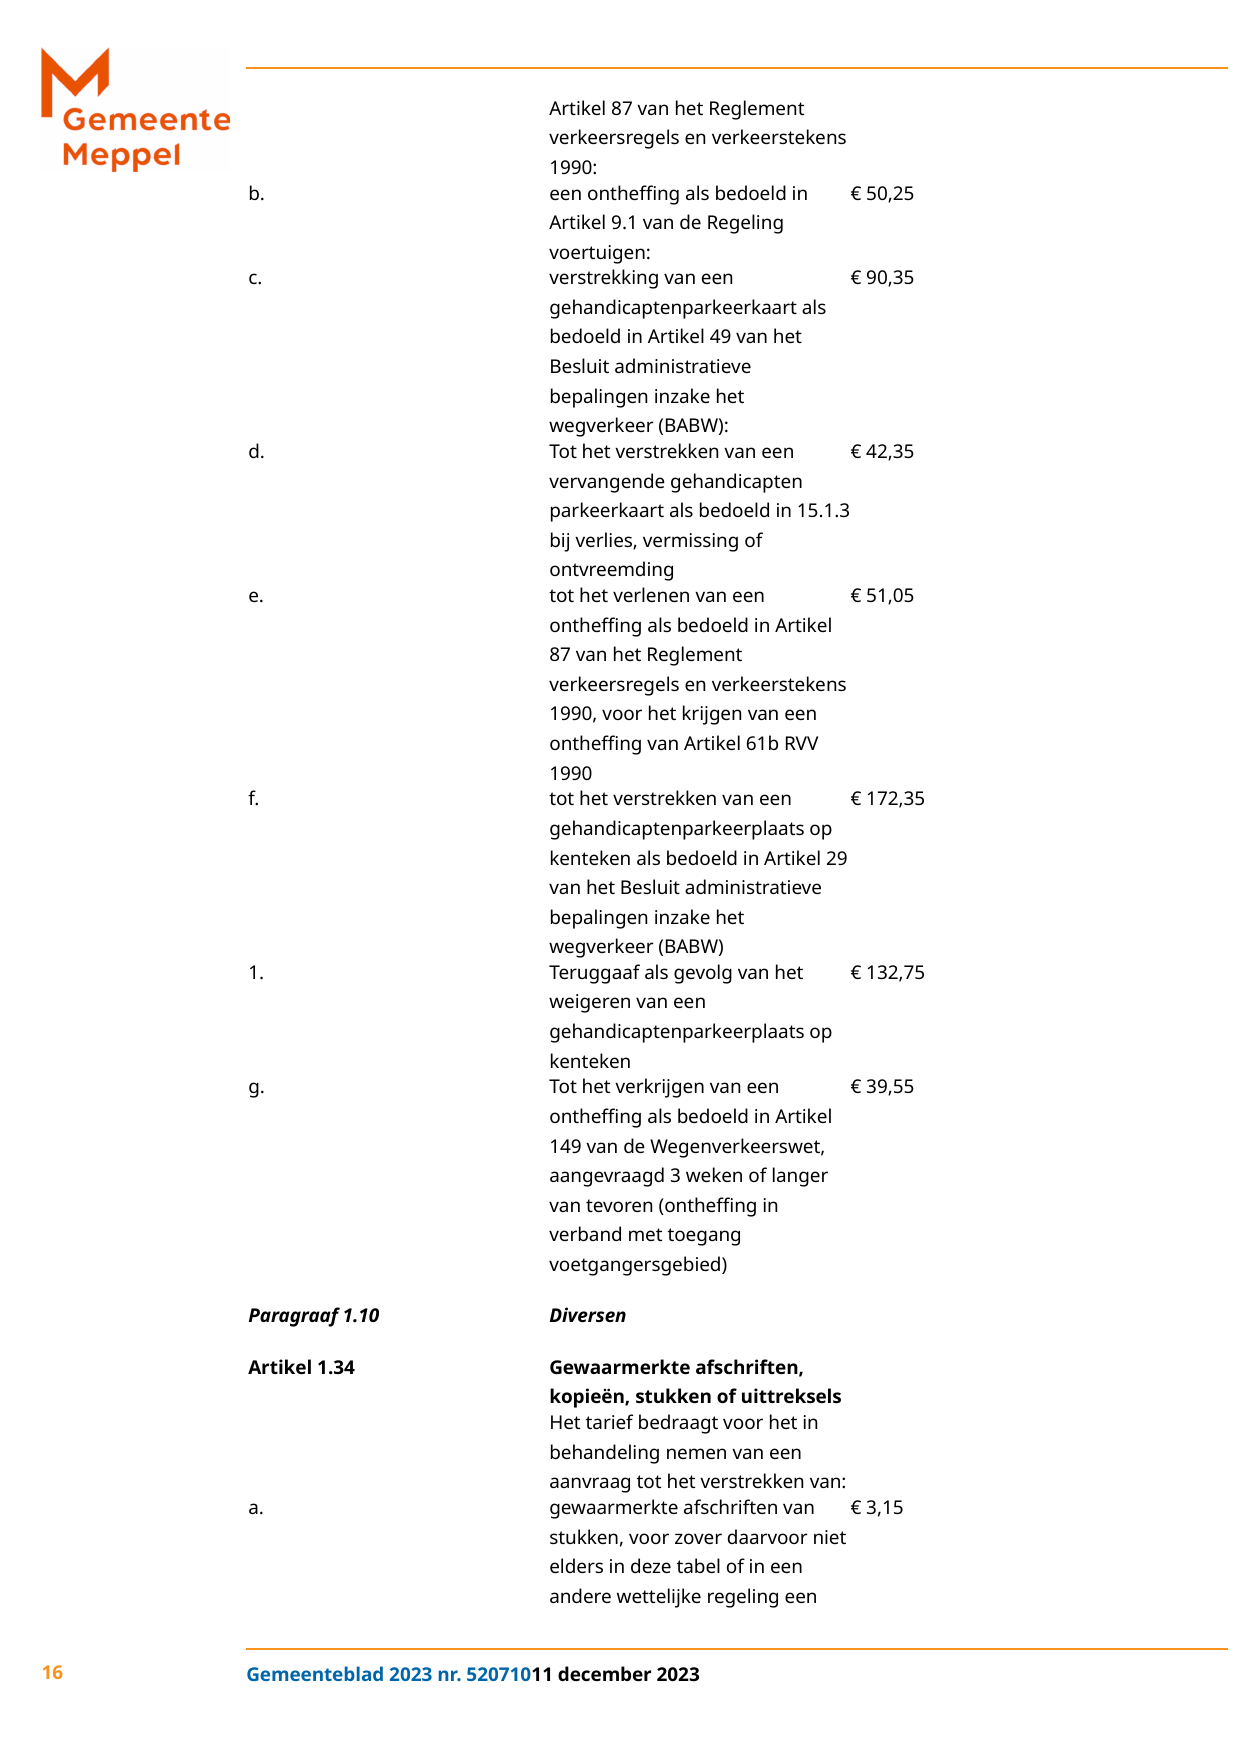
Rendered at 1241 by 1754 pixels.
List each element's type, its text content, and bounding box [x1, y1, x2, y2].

table_cell Artikel 87 van het Reglement verkeersregels en verkeerstekens 1990: [549, 95, 850, 180]
table_cell [850, 1328, 1152, 1354]
table_cell € 90,35 [850, 265, 1152, 438]
table_cell gewaarmerkte afschriften van stukken, voor zover daarvoor niet elders in deze tabel of in een andere wettelijke regeling een [549, 1494, 850, 1609]
table_cell g. [248, 1074, 549, 1277]
table_cell [850, 1354, 1152, 1409]
table_cell Het tarief bedraagt voor het in behandeling nemen van een aanvraag tot het verstrekken van: [549, 1409, 850, 1494]
table_cell € 172,35 [850, 786, 1152, 959]
table_cell [248, 1328, 549, 1354]
table_cell 1. [248, 959, 549, 1074]
picture [41, 47, 231, 172]
table_cell Gewaarmerkte afschriften, kopieën, stukken of uittreksels [549, 1354, 850, 1409]
table_cell tot het verstrekken van een gehandicaptenparkeerplaats op kenteken als bedoeld in Artikel 29 van het Besluit administratieve bepalingen inzake het wegverkeer (BABW) [549, 786, 850, 959]
table_cell [850, 1409, 1152, 1494]
table_cell [850, 95, 1152, 180]
table_cell [850, 1303, 1152, 1328]
table_cell [248, 95, 549, 180]
table_cell € 39,55 [850, 1074, 1152, 1277]
table_cell verstrekking van een gehandicaptenparkeerkaart als bedoeld in Artikel 49 van het Besluit administratieve bepalingen inzake het wegverkeer (BABW): [549, 265, 850, 438]
table_cell tot het verlenen van een ontheffing als bedoeld in Artikel 87 van het Reglement verkeersregels en verkeerstekens 1990, voor het krijgen van een ontheffing van Artikel 61b RVV 1990 [549, 582, 850, 786]
table_cell Artikel 1.34 [248, 1354, 549, 1409]
table_cell c. [248, 265, 549, 438]
table_cell € 42,35 [850, 438, 1152, 582]
table_cell € 50,25 [850, 180, 1152, 264]
table_cell e. [248, 582, 549, 786]
table_cell € 51,05 [850, 582, 1152, 786]
table_cell [549, 1328, 850, 1354]
table_cell Paragraaf 1.10 [248, 1303, 549, 1328]
table_cell [549, 1277, 850, 1303]
table_cell € 3,15 [850, 1494, 1152, 1609]
table_cell Teruggaaf als gevolg van het weigeren van een gehandicaptenparkeerplaats op kenteken [549, 959, 850, 1074]
table_cell € 132,75 [850, 959, 1152, 1074]
table_cell [850, 1277, 1152, 1303]
table_cell Tot het verkrijgen van een ontheffing als bedoeld in Artikel 149 van de Wegenverkeerswet, aangevraagd 3 weken of langer van tevoren (ontheffing in verband met toegang voetgangersgebied) [549, 1074, 850, 1277]
table_cell [248, 1409, 549, 1494]
table_cell Tot het verstrekken van een vervangende gehandicapten parkeerkaart als bedoeld in 15.1.3 bij verlies, vermissing of ontvreemding [549, 438, 850, 582]
table_cell a. [248, 1494, 549, 1609]
table_cell Diversen [549, 1303, 850, 1328]
table_cell f. [248, 786, 549, 959]
table_cell een ontheffing als bedoeld in Artikel 9.1 van de Regeling voertuigen: [549, 180, 850, 264]
table_cell d. [248, 438, 549, 582]
table_cell [248, 1277, 549, 1303]
table_cell b. [248, 180, 549, 264]
